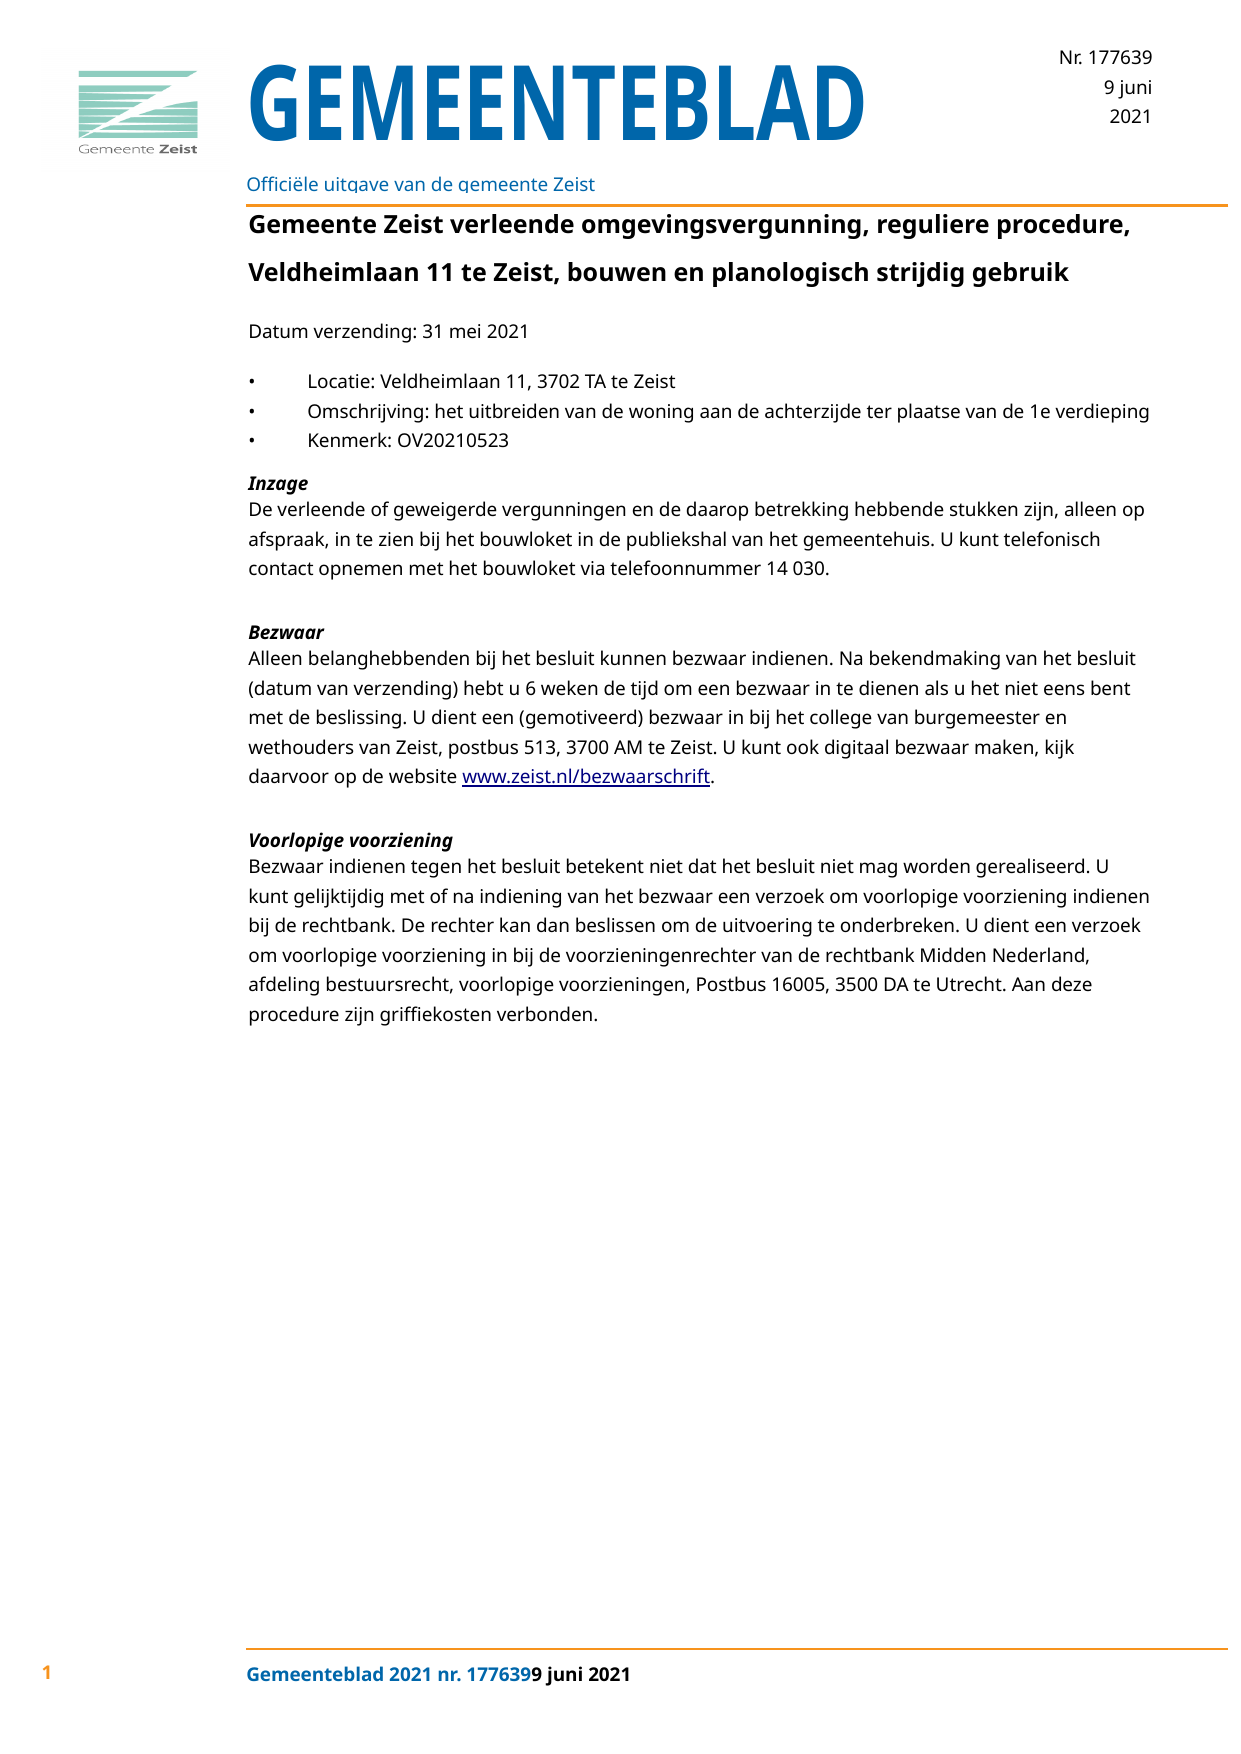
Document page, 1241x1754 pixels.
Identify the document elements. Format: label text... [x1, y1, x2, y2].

text Inzage [248, 471, 1152, 496]
list Kenmerk: OV20210523 [248, 427, 1152, 453]
list Omschrijving: het uitbreiden van de woning aan de achterzijde ter plaatse van de 1e verdieping [248, 398, 1152, 424]
text De verleende of geweigerde vergunningen en de daarop betrekking hebbende stukken zijn, alleen op afspraak, in te zien bij het bouwloket in de publiekshal van het gemeentehuis. U kunt telefonisch contact opnemen met het bouwloket via telefoonnummer 14 030. [248, 496, 1152, 581]
list Locatie: Veldheimlaan 11, 3702 TA te Zeist [248, 368, 1152, 394]
text Bezwaar [248, 619, 1152, 645]
text Gemeente Zeist verleende omgevingsvergunning, reguliere procedure, Veldheimlaan 11 te Zeist, bouwen en planologisch strijdig gebruik [248, 207, 1152, 288]
text Voorlopige voorziening [248, 827, 1152, 853]
text Datum verzending: 31 mei 2021 [248, 318, 1152, 344]
text Bezwaar indienen tegen het besluit betekent niet dat het besluit niet mag worden gerealiseerd. U kunt gelijktijdig met of na indiening van het bezwaar een verzoek om voorlopige voorziening indienen bij de rechtbank. De rechter kan dan beslissen om de uitvoering te onderbreken. U dient een verzoek om voorlopige voorziening in bij de voorzieningenrechter van de rechtbank Midden Nederland, afdeling bestuursrecht, voorlopige voorzieningen, Postbus 16005, 3500 DA te Utrecht. Aan deze procedure zijn griffiekosten verbonden. [248, 853, 1152, 1027]
picture [41, 47, 231, 172]
text Alleen belanghebbenden bij het besluit kunnen bezwaar indienen. Na bekendmaking van het besluit (datum van verzending) hebt u 6 weken de tijd om een bezwaar in te dienen als u het niet eens bent met de beslissing. U dient een (gemotiveerd) bezwaar in bij het college van burgemeester en wethouders van Zeist, postbus 513, 3700 AM te Zeist. U kunt ook digitaal bezwaar maken, kijk daarvoor op de website www.zeist.nl/bezwaarschrift. [248, 645, 1152, 789]
